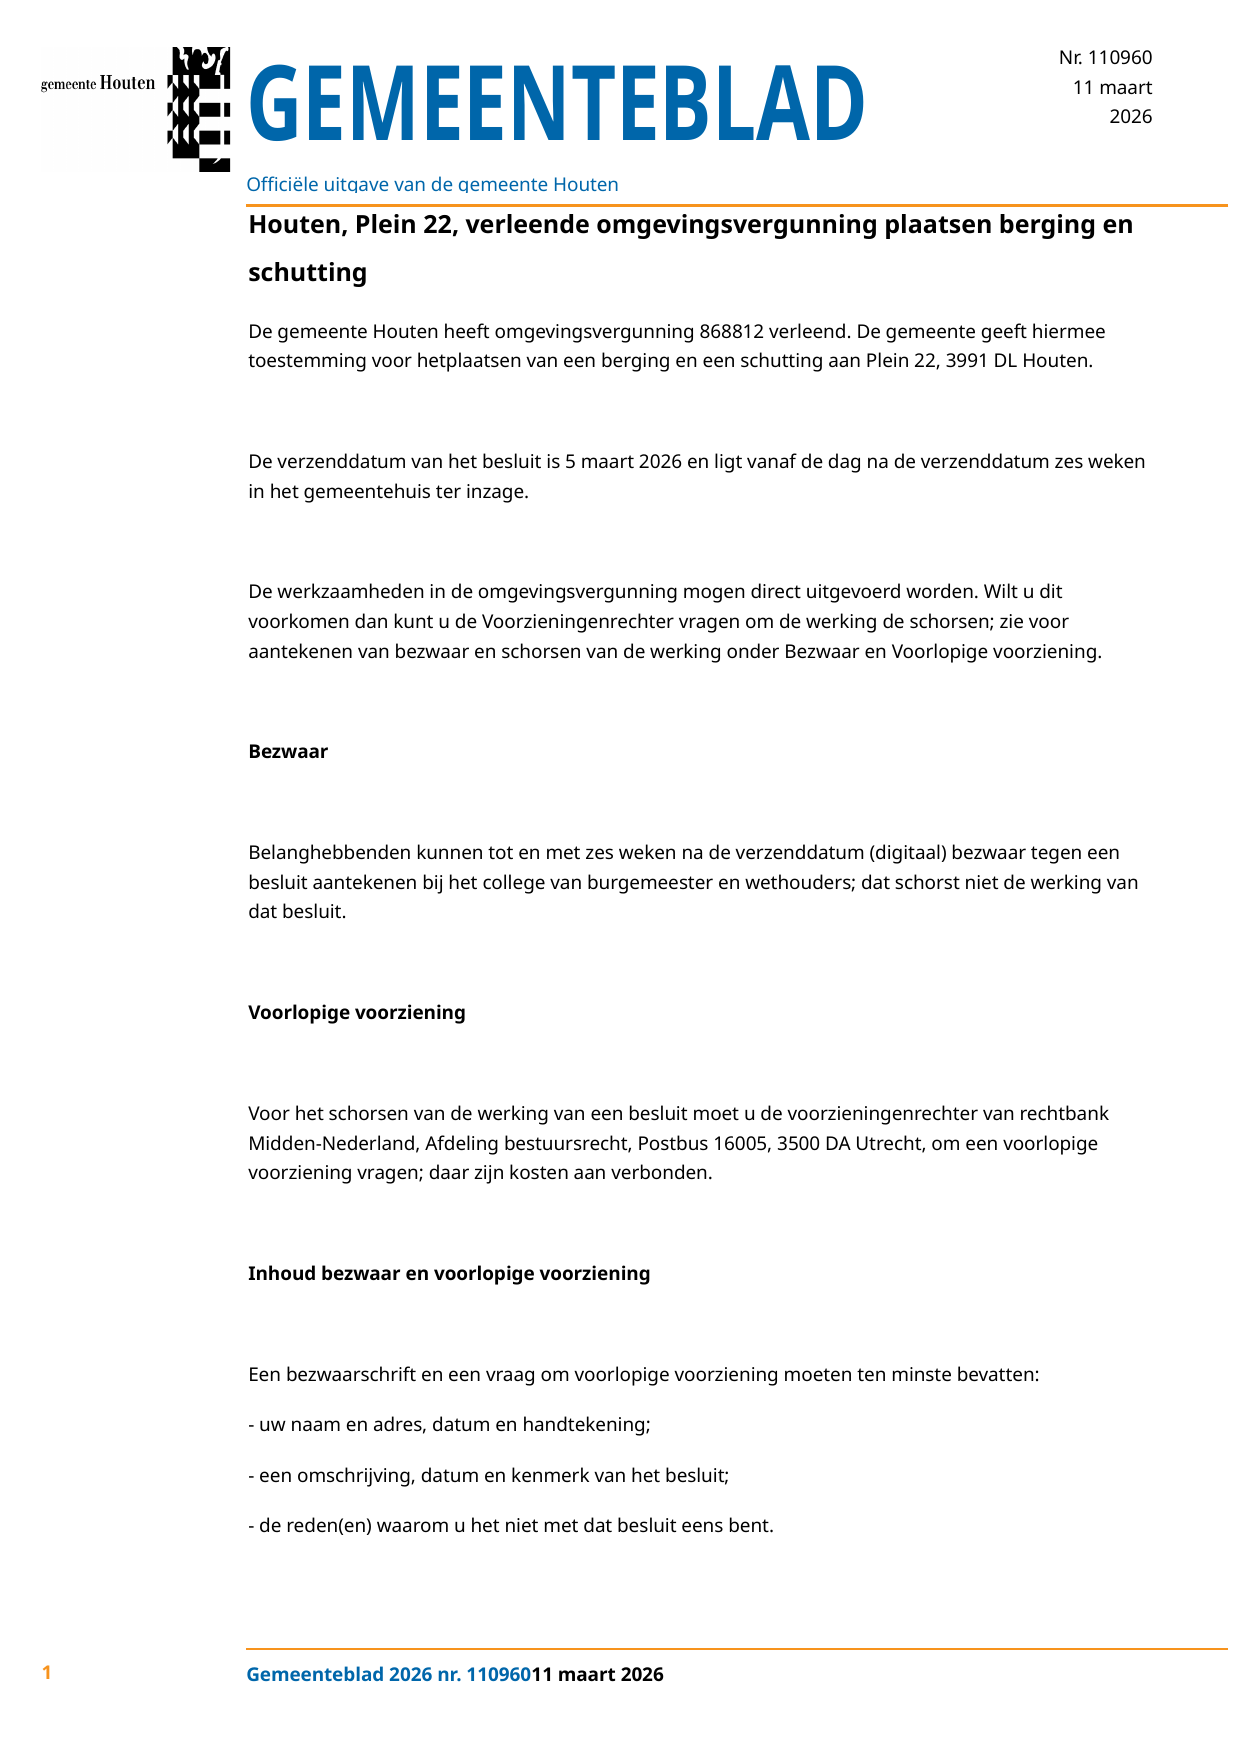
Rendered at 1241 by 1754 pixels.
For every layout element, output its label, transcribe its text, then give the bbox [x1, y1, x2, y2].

text Inhoud bezwaar en voorlopige voorziening [248, 1260, 1152, 1286]
text - uw naam en adres, datum en handtekening; [248, 1412, 1152, 1437]
text De werkzaamheden in de omgevingsvergunning mogen direct uitgevoerd worden. Wilt u dit voorkomen dan kunt u de Voorzieningenrechter vragen om de werking de schorsen; zie voor aantekenen van bezwaar en schorsen van de werking onder Bezwaar en Voorlopige voorziening. [248, 579, 1152, 664]
text De gemeente Houten heeft omgevingsvergunning 868812 verleend. De gemeente geeft hiermee toestemming voor hetplaatsen van een berging en een schutting aan Plein 22, 3991 DL Houten. [248, 318, 1152, 373]
picture [41, 47, 231, 172]
text - een omschrijving, datum en kenmerk van het besluit; [248, 1462, 1152, 1488]
text Houten, Plein 22, verleende omgevingsvergunning plaatsen berging en schutting [248, 207, 1152, 288]
text Bezwaar [248, 739, 1152, 764]
text Een bezwaarschrift en een vraag om voorlopige voorziening moeten ten minste bevatten: [248, 1361, 1152, 1387]
text De verzenddatum van het besluit is 5 maart 2026 en ligt vanaf de dag na de verzenddatum zes weken in het gemeentehuis ter inzage. [248, 448, 1152, 504]
text Voorlopige voorziening [248, 999, 1152, 1025]
text - de reden(en) waarom u het niet met dat besluit eens bent. [248, 1512, 1152, 1538]
text Voor het schorsen van de werking van een besluit moet u de voorzieningenrechter van rechtbank Midden-Nederland, Afdeling bestuursrecht, Postbus 16005, 3500 DA Utrecht, om een voorlopige voorziening vragen; daar zijn kosten aan verbonden. [248, 1100, 1152, 1185]
text Belanghebbenden kunnen tot en met zes weken na de verzenddatum (digitaal) bezwaar tegen een besluit aantekenen bij het college van burgemeester en wethouders; dat schorst niet de werking van dat besluit. [248, 839, 1152, 924]
